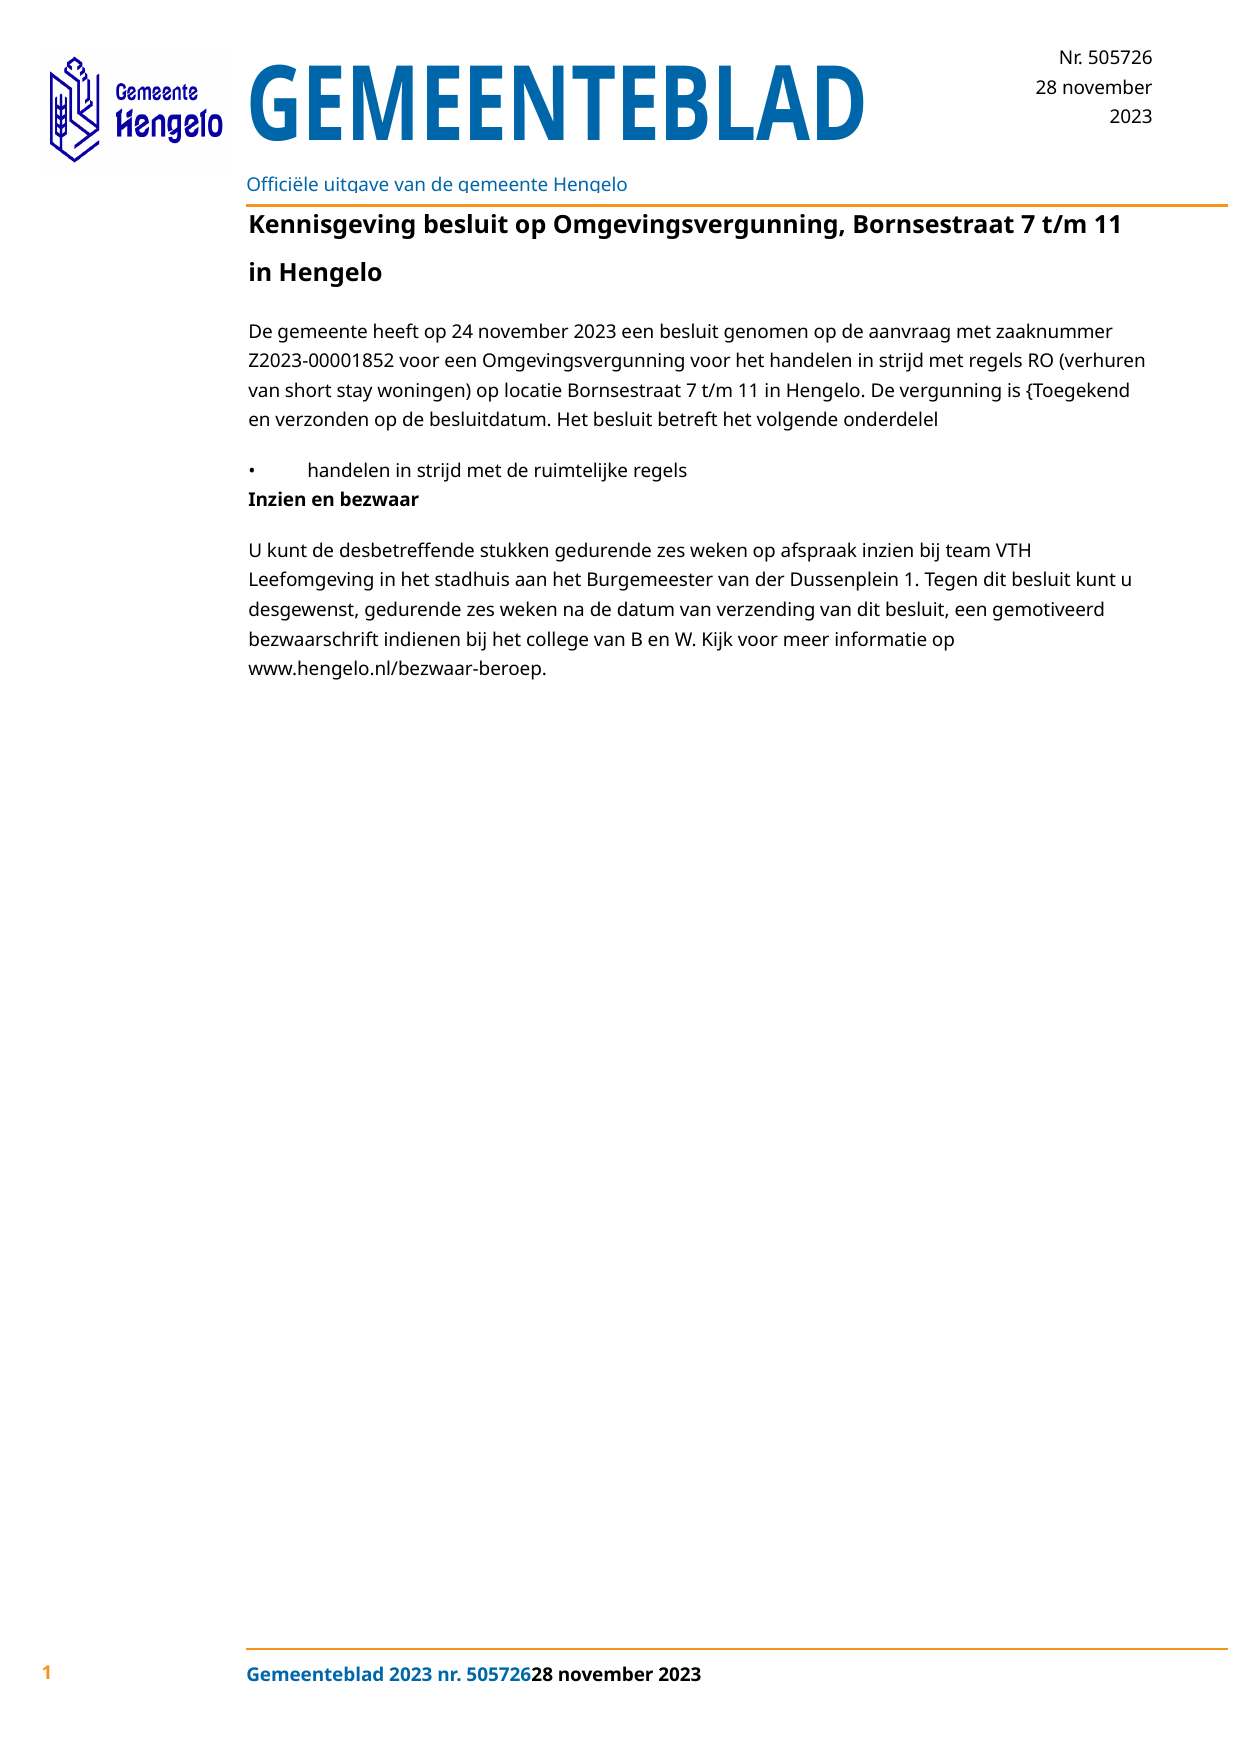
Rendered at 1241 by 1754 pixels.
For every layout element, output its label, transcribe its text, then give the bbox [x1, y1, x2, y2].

text De gemeente heeft op 24 november 2023 een besluit genomen op de aanvraag met zaaknummer Z2023-00001852 voor een Omgevingsvergunning voor het handelen in strijd met regels RO (verhuren van short stay woningen) op locatie Bornsestraat 7 t/m 11 in Hengelo. De vergunning is {Toegekend en verzonden op de besluitdatum. Het besluit betreft het volgende onderdelel [248, 318, 1152, 432]
text U kunt de desbetreffende stukken gedurende zes weken op afspraak inzien bij team VTH Leefomgeving in het stadhuis aan het Burgemeester van der Dussenplein 1. Tegen dit besluit kunt u desgewenst, gedurende zes weken na de datum van verzending van dit besluit, een gemotiveerd bezwaarschrift indienen bij het college van B en W. Kijk voor meer informatie op www.hengelo.nl/bezwaar-beroep. [248, 537, 1152, 681]
picture [41, 47, 231, 172]
text Kennisgeving besluit op Omgevingsvergunning, Bornsestraat 7 t/m 11 in Hengelo [248, 207, 1152, 288]
list handelen in strijd met de ruimtelijke regels [248, 457, 1152, 483]
text Inzien en bezwaar [248, 487, 1152, 512]
